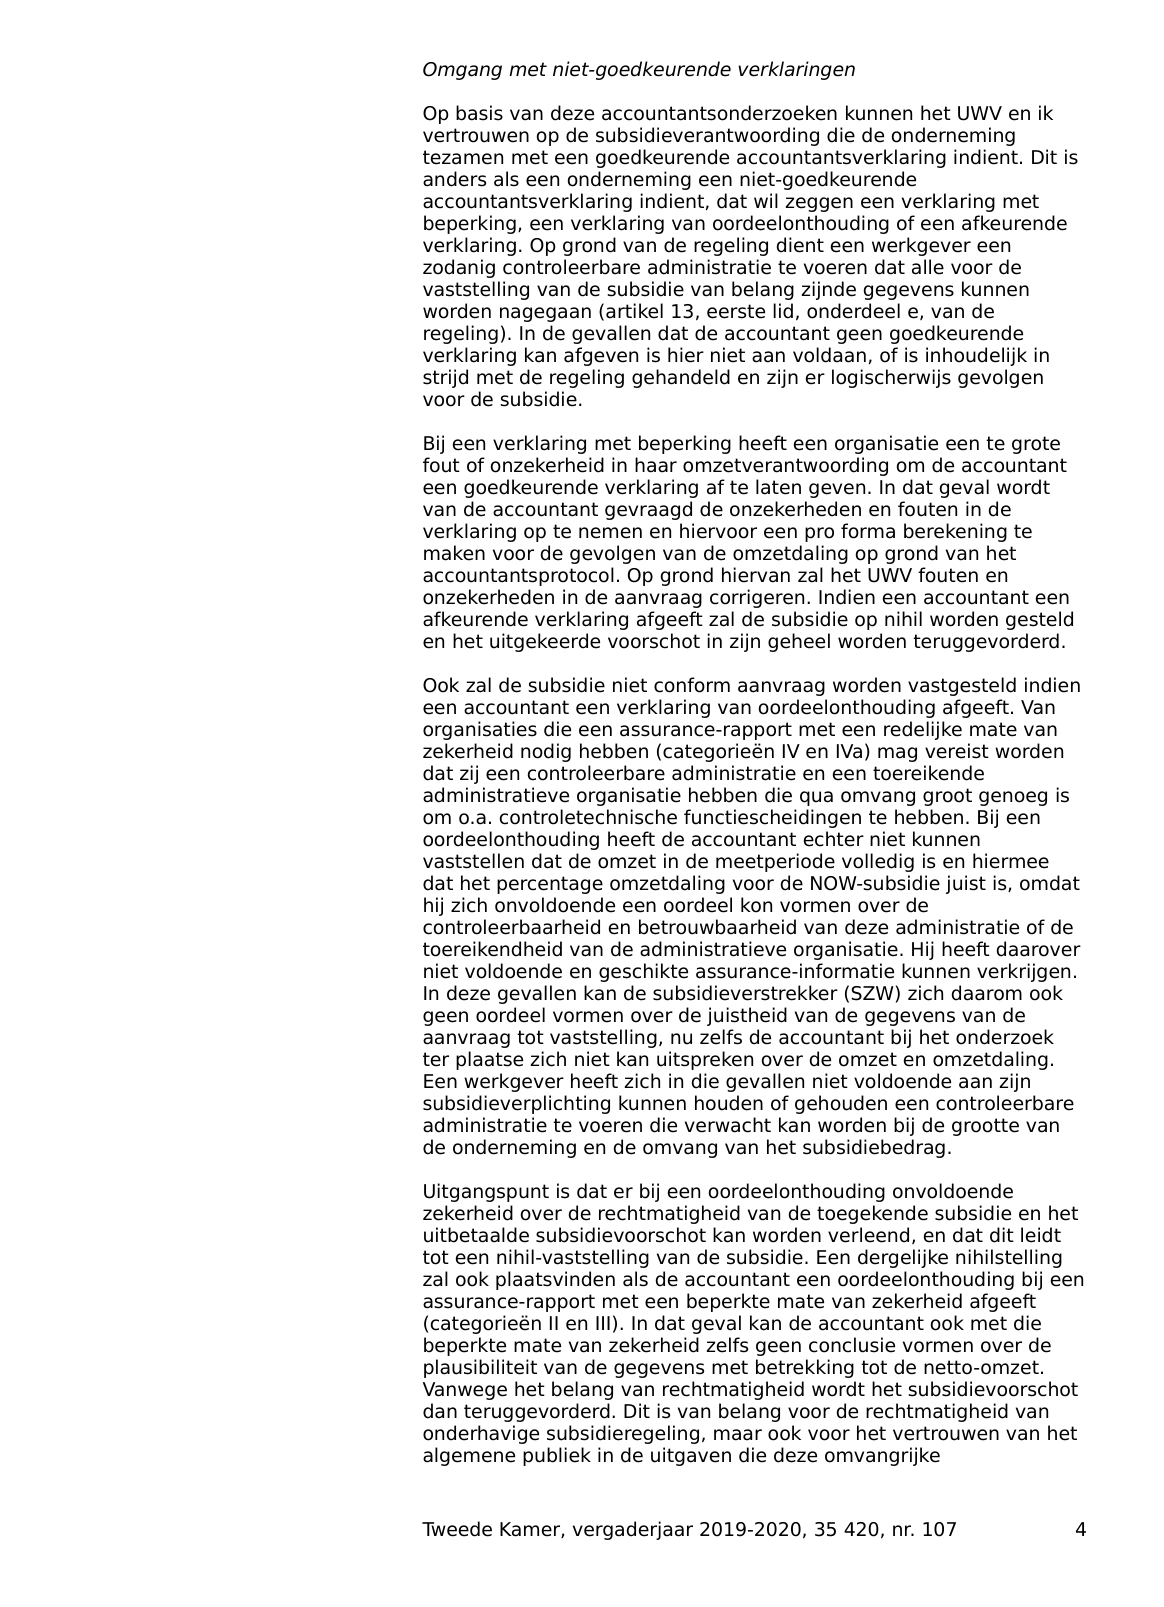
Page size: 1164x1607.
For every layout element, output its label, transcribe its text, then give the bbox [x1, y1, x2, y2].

text Op basis van deze accountantsonderzoeken kunnen het UWV en ik vertrouwen op de subsidieverantwoording die de onderneming tezamen met een goedkeurende accountantsverklaring indient. Dit is anders als een onderneming een niet-goedkeurende accountantsverklaring indient, dat wil zeggen een verklaring met beperking, een verklaring van oordeelonthouding of een afkeurende verklaring. Op grond van de regeling dient een werkgever een zodanig controleerbare administratie te voeren dat alle voor de vaststelling van de subsidie van belang zijnde gegevens kunnen worden nagegaan (artikel 13, eerste lid, onderdeel e, van de regeling). In de gevallen dat de accountant geen goedkeurende verklaring kan afgeven is hier niet aan voldaan, of is inhoudelijk in strijd met de regeling gehandeld en zijn er logischerwijs gevolgen voor de subsidie. [422, 103, 1087, 411]
text Uitgangspunt is dat er bij een oordeelonthouding onvoldoende zekerheid over de rechtmatigheid van de toegekende subsidie en het uitbetaalde subsidievoorschot kan worden verleend, en dat dit leidt tot een nihil-vaststelling van de subsidie. Een dergelijke nihilstelling zal ook plaatsvinden als de accountant een oordeelonthouding bij een assurance-rapport met een beperkte mate van zekerheid afgeeft (categorieën II en III). In dat geval kan de accountant ook met die beperkte mate van zekerheid zelfs geen conclusie vormen over de plausibiliteit van de gegevens met betrekking tot de netto-omzet. Vanwege het belang van rechtmatigheid wordt het subsidievoorschot dan teruggevorderd. Dit is van belang voor de rechtmatigheid van onderhavige subsidieregeling, maar ook voor het vertrouwen van het algemene publiek in de uitgaven die deze omvangrijke [422, 1181, 1087, 1467]
subtitle Omgang met niet-goedkeurende verklaringen [422, 59, 1087, 81]
text Bij een verklaring met beperking heeft een organisatie een te grote fout of onzekerheid in haar omzetverantwoording om de accountant een goedkeurende verklaring af te laten geven. In dat geval wordt van de accountant gevraagd de onzekerheden en fouten in de verklaring op te nemen en hiervoor een pro forma berekening te maken voor de gevolgen van de omzetdaling op grond van het accountantsprotocol. Op grond hiervan zal het UWV fouten en onzekerheden in de aanvraag corrigeren. Indien een accountant een afkeurende verklaring afgeeft zal de subsidie op nihil worden gesteld en het uitgekeerde voorschot in zijn geheel worden teruggevorderd. [422, 433, 1087, 653]
text Ook zal de subsidie niet conform aanvraag worden vastgesteld indien een accountant een verklaring van oordeelonthouding afgeeft. Van organisaties die een assurance-rapport met een redelijke mate van zekerheid nodig hebben (categorieën IV en IVa) mag vereist worden dat zij een controleerbare administratie en een toereikende administratieve organisatie hebben die qua omvang groot genoeg is om o.a. controletechnische functiescheidingen te hebben. Bij een oordeelonthouding heeft de accountant echter niet kunnen vaststellen dat de omzet in de meetperiode volledig is en hiermee dat het percentage omzetdaling voor de NOW-subsidie juist is, omdat hij zich onvoldoende een oordeel kon vormen over de controleerbaarheid en betrouwbaarheid van deze administratie of de toereikendheid van de administratieve organisatie. Hij heeft daarover niet voldoende en geschikte assurance-informatie kunnen verkrijgen. In deze gevallen kan de subsidieverstrekker (SZW) zich daarom ook geen oordeel vormen over de juistheid van de gegevens van de aanvraag tot vaststelling, nu zelfs de accountant bij het onderzoek ter plaatse zich niet kan uitspreken over de omzet en omzetdaling. Een werkgever heeft zich in die gevallen niet voldoende aan zijn subsidieverplichting kunnen houden of gehouden een controleerbare administratie te voeren die verwacht kan worden bij de grootte van de onderneming en de omvang van het subsidiebedrag. [422, 675, 1087, 1159]
